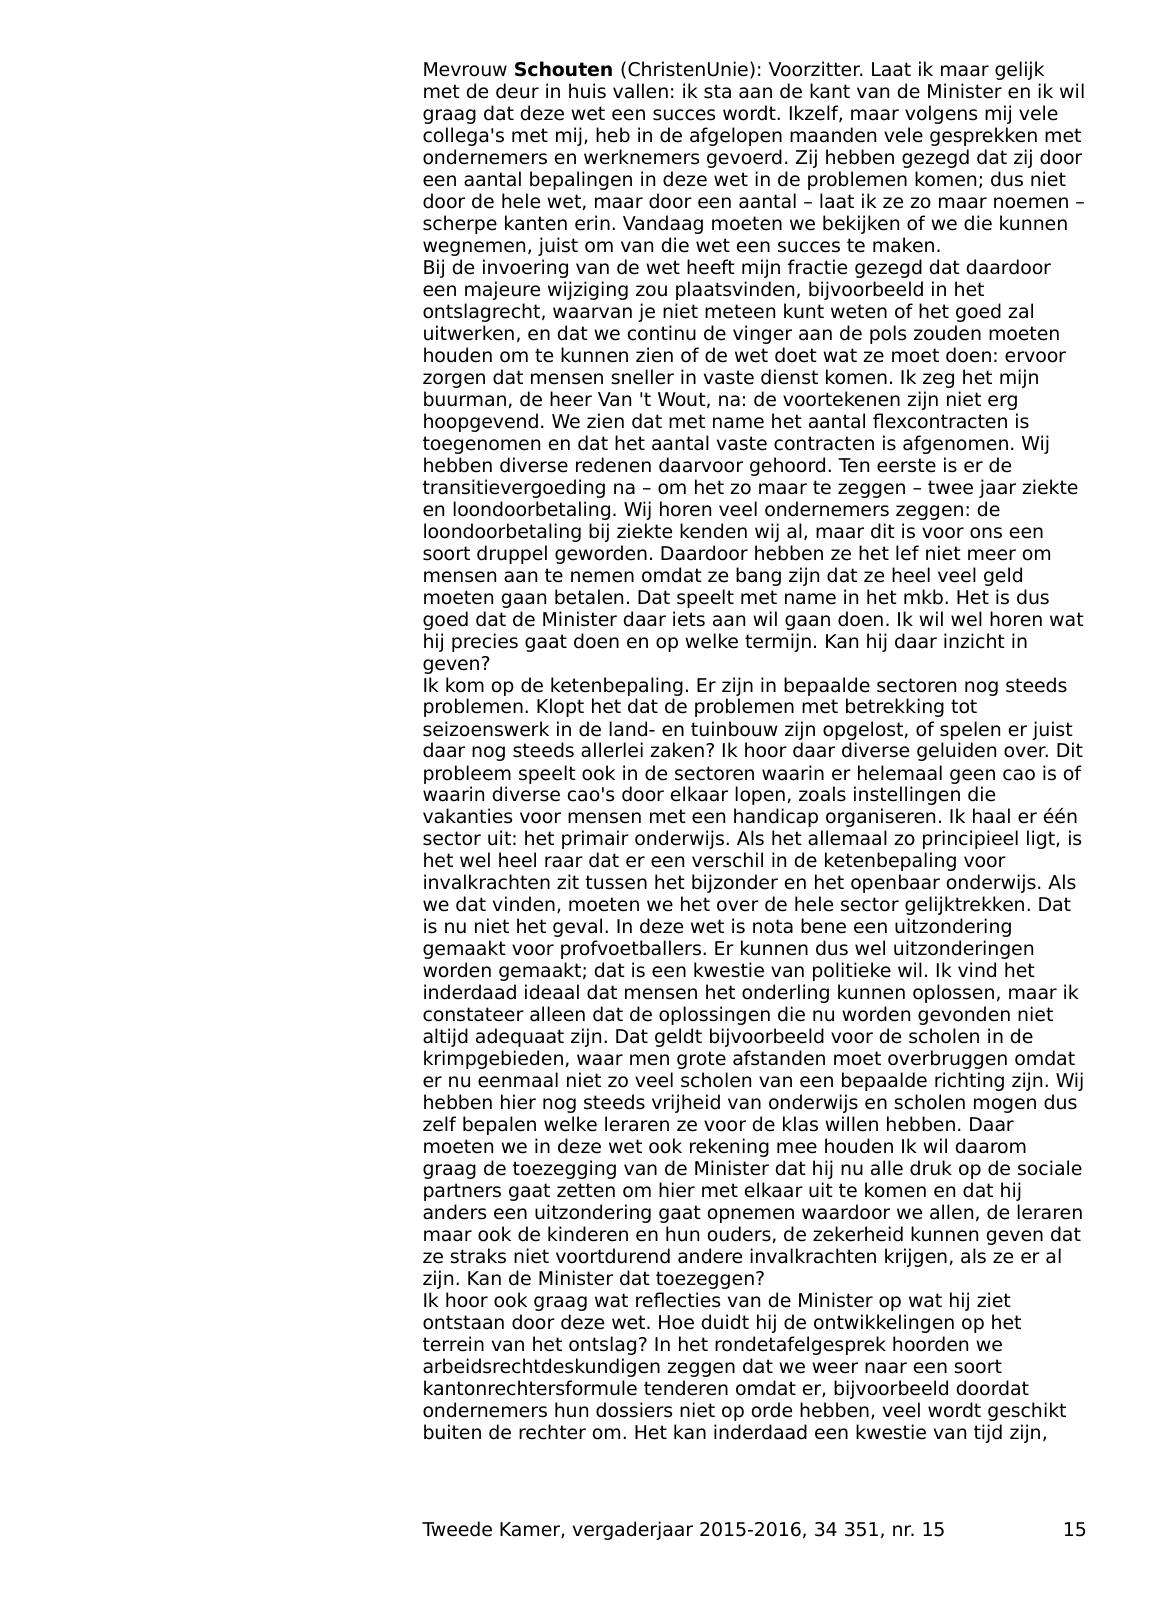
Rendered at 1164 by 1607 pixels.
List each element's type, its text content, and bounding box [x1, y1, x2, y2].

text Mevrouw Schouten (ChristenUnie): Voorzitter. Laat ik maar gelijk met de deur in huis vallen: ik sta aan de kant van de Minister en ik wil graag dat deze wet een succes wordt. Ikzelf, maar volgens mij vele collega's met mij, heb in de afgelopen maanden vele gesprekken met ondernemers en werknemers gevoerd. Zij hebben gezegd dat zij door een aantal bepalingen in deze wet in de problemen komen; dus niet door de hele wet, maar door een aantal – laat ik ze zo maar noemen – scherpe kanten erin. Vandaag moeten we bekijken of we die kunnen wegnemen, juist om van die wet een succes te maken. [422, 59, 1087, 257]
text Ik hoor ook graag wat reflecties van de Minister op wat hij ziet ontstaan door deze wet. Hoe duidt hij de ontwikkelingen op het terrein van het ontslag? In het rondetafelgesprek hoorden we arbeidsrechtdeskundigen zeggen dat we weer naar een soort kantonrechtersformule tenderen omdat er, bijvoorbeeld doordat ondernemers hun dossiers niet op orde hebben, veel wordt geschikt buiten de rechter om. Het kan inderdaad een kwestie van tijd zijn, [422, 1290, 1087, 1444]
text Bij de invoering van de wet heeft mijn fractie gezegd dat daardoor een majeure wijziging zou plaatsvinden, bijvoorbeeld in het ontslagrecht, waarvan je niet meteen kunt weten of het goed zal uitwerken, en dat we continu de vinger aan de pols zouden moeten houden om te kunnen zien of de wet doet wat ze moet doen: ervoor zorgen dat mensen sneller in vaste dienst komen. Ik zeg het mijn buurman, de heer Van 't Wout, na: de voortekenen zijn niet erg hoopgevend. We zien dat met name het aantal flexcontracten is toegenomen en dat het aantal vaste contracten is afgenomen. Wij hebben diverse redenen daarvoor gehoord. Ten eerste is er de transitievergoeding na – om het zo maar te zeggen – twee jaar ziekte en loondoorbetaling. Wij horen veel ondernemers zeggen: de loondoorbetaling bij ziekte kenden wij al, maar dit is voor ons een soort druppel geworden. Daardoor hebben ze het lef niet meer om mensen aan te nemen omdat ze bang zijn dat ze heel veel geld moeten gaan betalen. Dat speelt met name in het mkb. Het is dus goed dat de Minister daar iets aan wil gaan doen. Ik wil wel horen wat hij precies gaat doen en op welke termijn. Kan hij daar inzicht in geven? [422, 257, 1087, 674]
text Ik kom op de ketenbepaling. Er zijn in bepaalde sectoren nog steeds problemen. Klopt het dat de problemen met betrekking tot seizoenswerk in de land- en tuinbouw zijn opgelost, of spelen er juist daar nog steeds allerlei zaken? Ik hoor daar diverse geluiden over. Dit probleem speelt ook in de sectoren waarin er helemaal geen cao is of waarin diverse cao's door elkaar lopen, zoals instellingen die vakanties voor mensen met een handicap organiseren. Ik haal er één sector uit: het primair onderwijs. Als het allemaal zo principieel ligt, is het wel heel raar dat er een verschil in de ketenbepaling voor invalkrachten zit tussen het bijzonder en het openbaar onderwijs. Als we dat vinden, moeten we het over de hele sector gelijktrekken. Dat is nu niet het geval. In deze wet is nota bene een uitzondering gemaakt voor profvoetballers. Er kunnen dus wel uitzonderingen worden gemaakt; dat is een kwestie van politieke wil. Ik vind het inderdaad ideaal dat mensen het onderling kunnen oplossen, maar ik constateer alleen dat de oplossingen die nu worden gevonden niet altijd adequaat zijn. Dat geldt bijvoorbeeld voor de scholen in de krimpgebieden, waar men grote afstanden moet overbruggen omdat er nu eenmaal niet zo veel scholen van een bepaalde richting zijn. Wij hebben hier nog steeds vrijheid van onderwijs en scholen mogen dus zelf bepalen welke leraren ze voor de klas willen hebben. Daar moeten we in deze wet ook rekening mee houden Ik wil daarom graag de toezegging van de Minister dat hij nu alle druk op de sociale partners gaat zetten om hier met elkaar uit te komen en dat hij anders een uitzondering gaat opnemen waardoor we allen, de leraren maar ook de kinderen en hun ouders, de zekerheid kunnen geven dat ze straks niet voortdurend andere invalkrachten krijgen, als ze er al zijn. Kan de Minister dat toezeggen? [422, 674, 1087, 1290]
